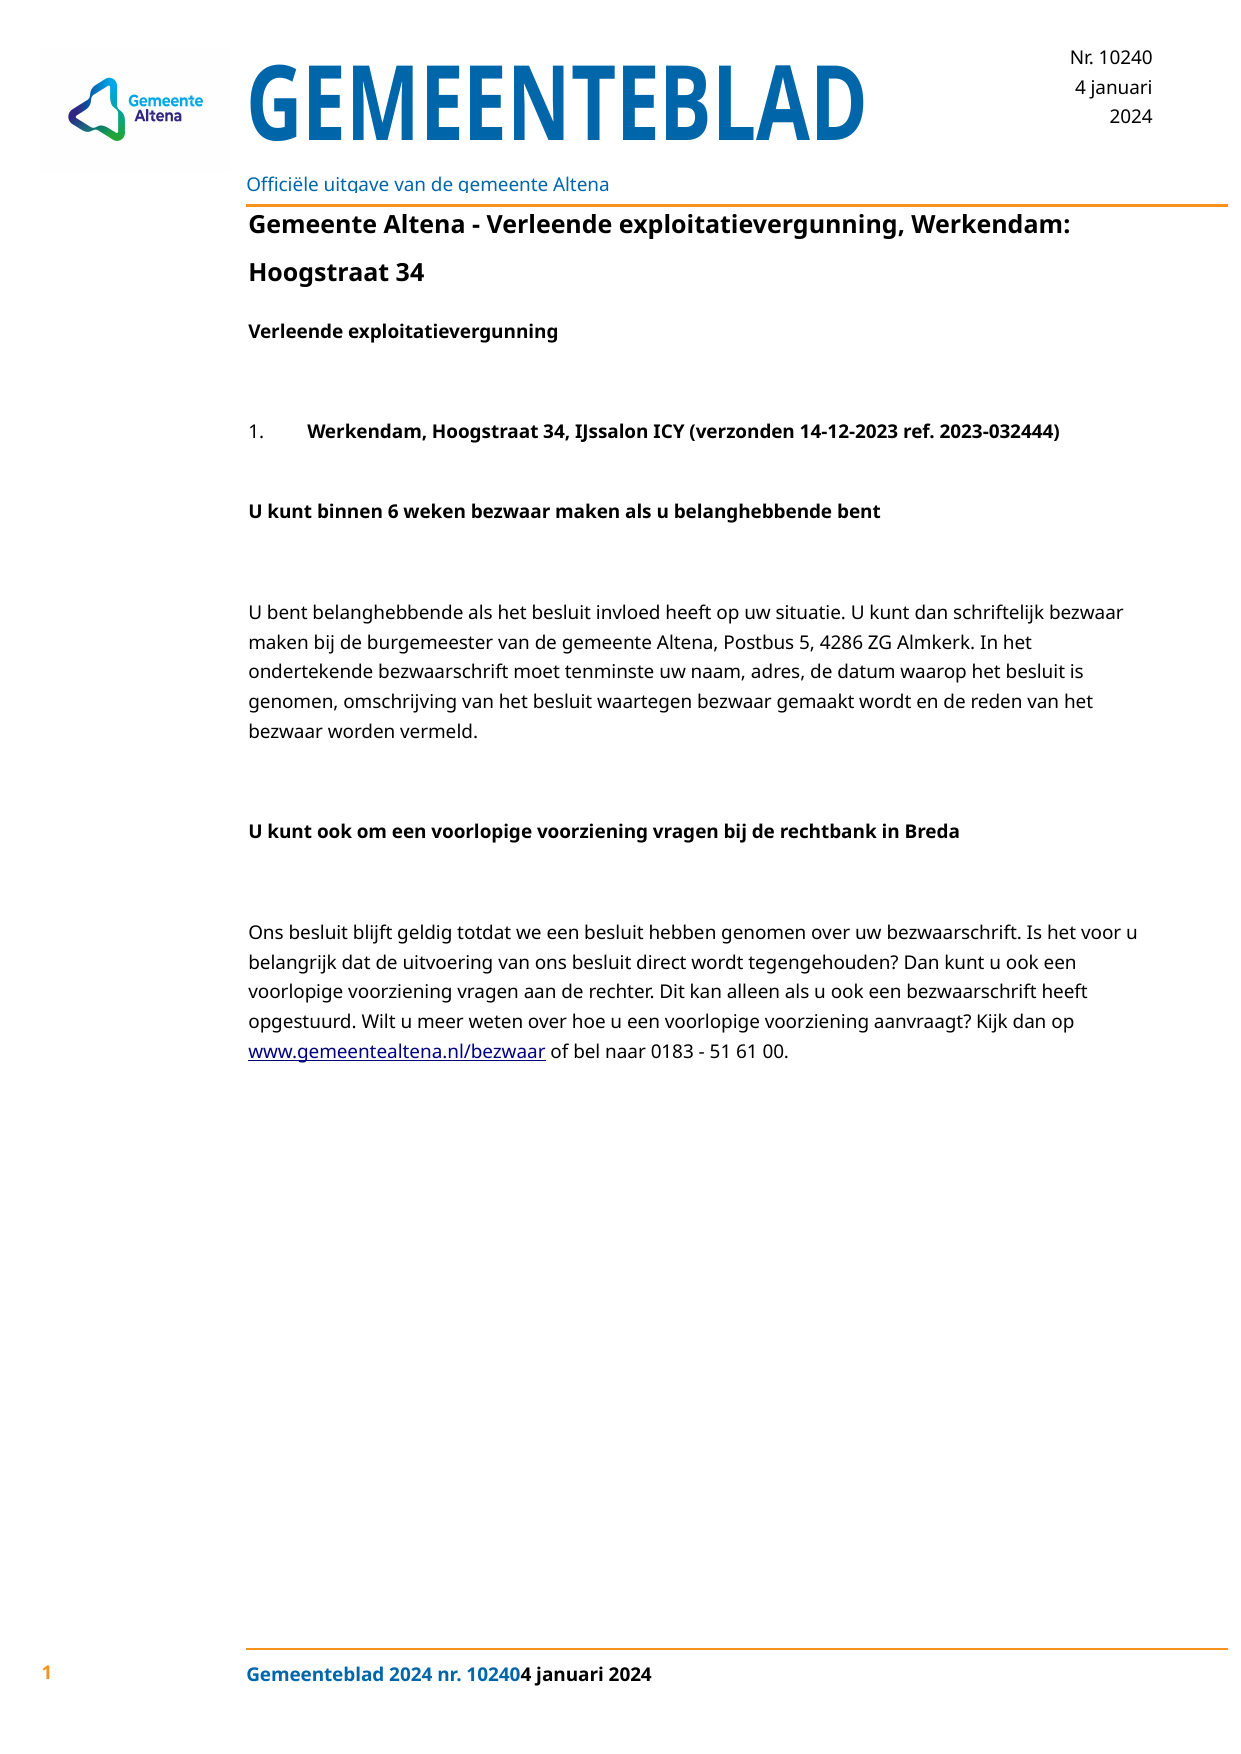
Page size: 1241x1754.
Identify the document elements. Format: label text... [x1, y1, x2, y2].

list Werkendam, Hoogstraat 34, IJssalon ICY (verzonden 14-12-2023 ref. 2023-032444) [248, 419, 1152, 444]
text Ons besluit blijft geldig totdat we een besluit hebben genomen over uw bezwaarschrift. Is het voor u belangrijk dat de uitvoering van ons besluit direct wordt tegengehouden? Dan kunt u ook een voorlopige voorziening vragen aan de rechter. Dit kan alleen als u ook een bezwaarschrift heeft opgestuurd. Wilt u meer weten over hoe u een voorlopige voorziening aanvraagt? Kijk dan op www.gemeentealtena.nl/bezwaar of bel naar 0183 - 51 61 00. [248, 919, 1152, 1064]
text U kunt binnen 6 weken bezwaar maken als u belanghebbende bent [248, 499, 1152, 524]
text Gemeente Altena - Verleende exploitatievergunning, Werkendam: Hoogstraat 34 [248, 207, 1152, 288]
picture [41, 47, 231, 172]
text Verleende exploitatievergunning [248, 318, 1152, 344]
text U bent belanghebbende als het besluit invloed heeft op uw situatie. U kunt dan schriftelijk bezwaar maken bij de burgemeester van de gemeente Altena, Postbus 5, 4286 ZG Almkerk. In het ondertekende bezwaarschrift moet tenminste uw naam, adres, de datum waarop het besluit is genomen, omschrijving van het besluit waartegen bezwaar gemaakt wordt en de reden van het bezwaar worden vermeld. [248, 599, 1152, 744]
text U kunt ook om een voorlopige voorziening vragen bij de rechtbank in Breda [248, 819, 1152, 844]
